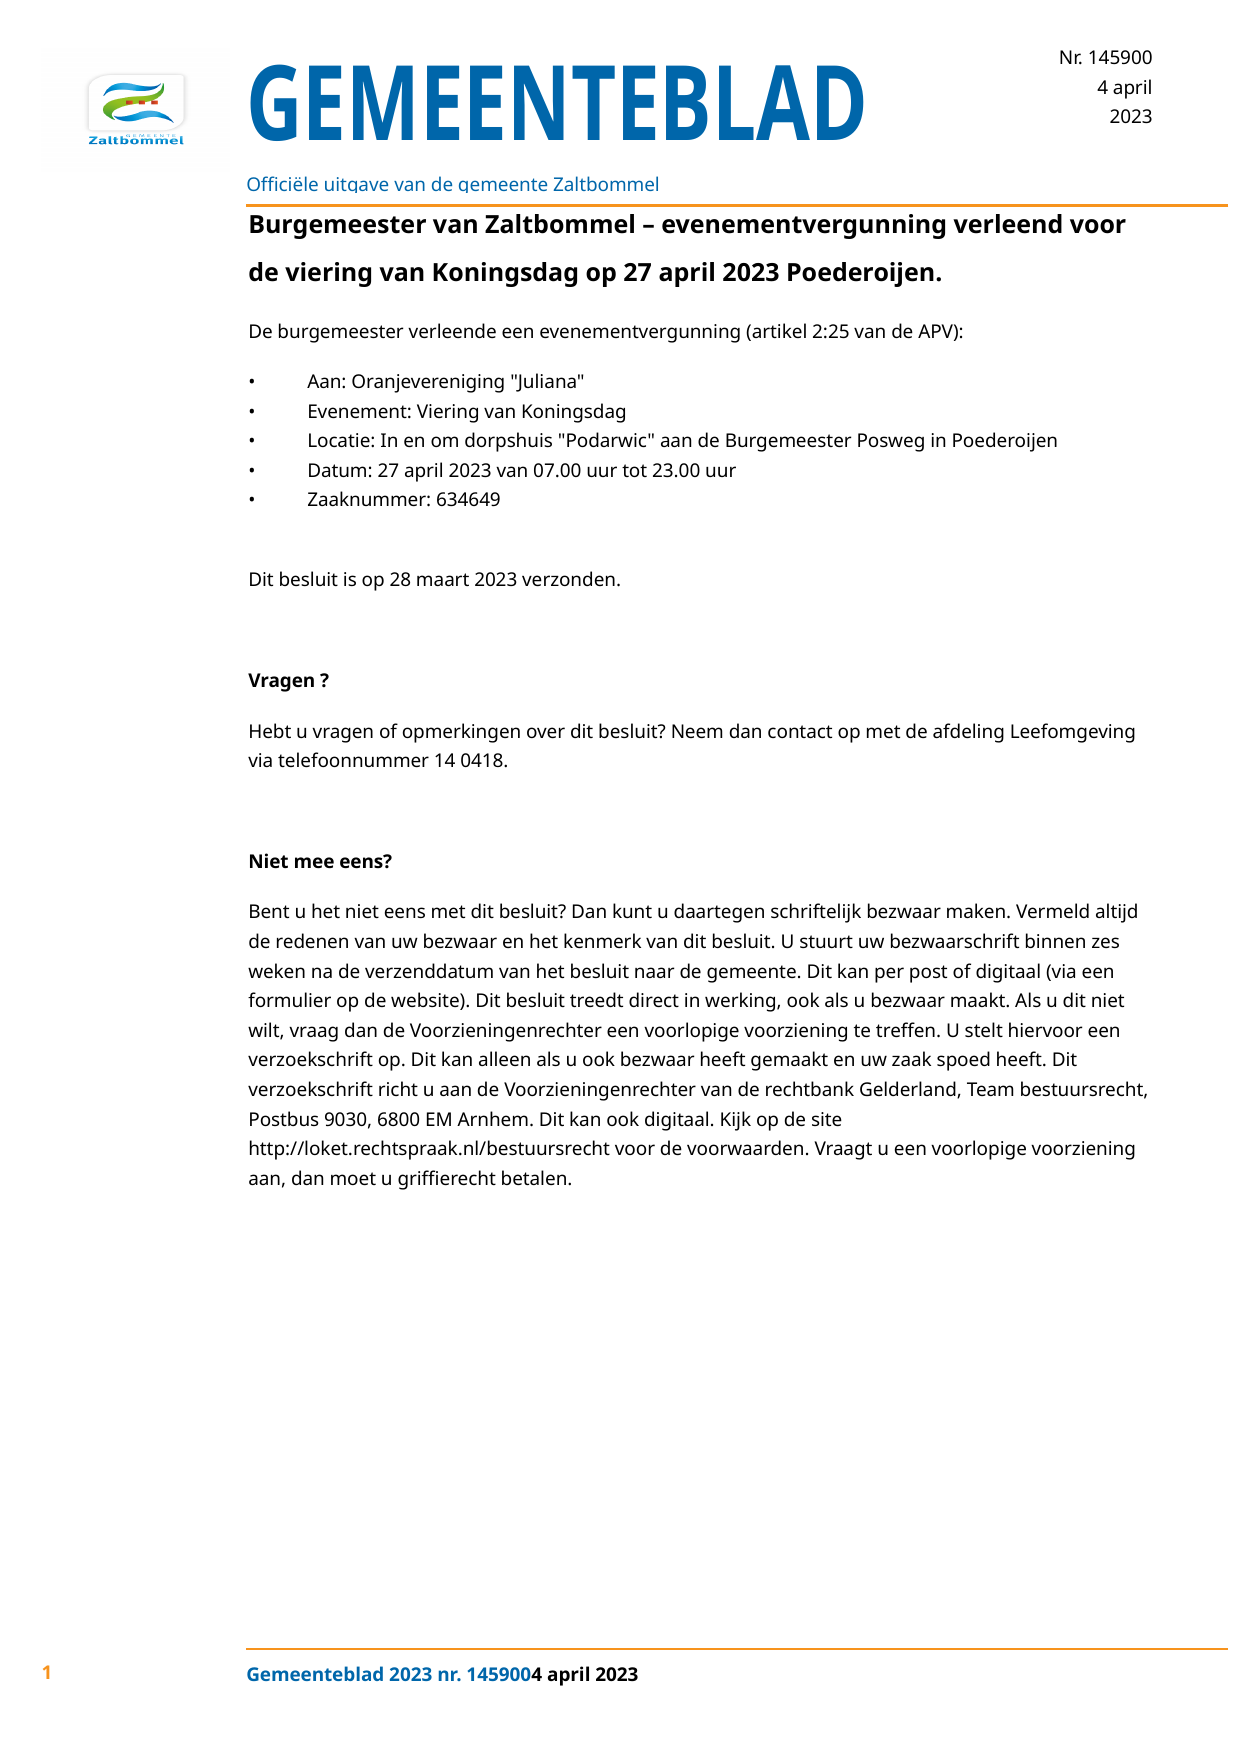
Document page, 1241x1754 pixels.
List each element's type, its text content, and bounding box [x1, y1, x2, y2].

list Aan: Oranjevereniging "Juliana" [248, 368, 1152, 394]
text De burgemeester verleende een evenementvergunning (artikel 2:25 van de APV): [248, 318, 1152, 344]
list Locatie: In en om dorpshuis "Podarwic" aan de Burgemeester Posweg in Poederoijen [248, 427, 1152, 453]
text Bent u het niet eens met dit besluit? Dan kunt u daartegen schriftelijk bezwaar maken. Vermeld altijd de redenen van uw bezwaar en het kenmerk van dit besluit. U stuurt uw bezwaarschrift binnen zes weken na de verzenddatum van het besluit naar de gemeente. Dit kan per post of digitaal (via een formulier op de website). Dit besluit treedt direct in werking, ook als u bezwaar maakt. Als u dit niet wilt, vraag dan de Voorzieningenrechter een voorlopige voorziening te treffen. U stelt hiervoor een verzoekschrift op. Dit kan alleen als u ook bezwaar heeft gemaakt en uw zaak spoed heeft. Dit verzoekschrift richt u aan de Voorzieningenrechter van de rechtbank Gelderland, Team bestuursrecht, Postbus 9030, 6800 EM Arnhem. Dit kan ook digitaal. Kijk op de site http://loket.rechtspraak.nl/bestuursrecht voor de voorwaarden. Vraagt u een voorlopige voorziening aan, dan moet u griffierecht betalen. [248, 899, 1152, 1191]
text Burgemeester van Zaltbommel – evenementvergunning verleend voor de viering van Koningsdag op 27 april 2023 Poederoijen. [248, 207, 1152, 288]
text Hebt u vragen of opmerkingen over dit besluit? Neem dan contact op met de afdeling Leefomgeving via telefoonnummer 14 0418. [248, 718, 1152, 773]
picture [41, 47, 231, 172]
text Dit besluit is op 28 maart 2023 verzonden. [248, 567, 1152, 592]
text Niet mee eens? [248, 848, 1152, 874]
list Evenement: Viering van Koningsdag [248, 398, 1152, 424]
text Vragen ? [248, 667, 1152, 693]
list Zaaknummer: 634649 [248, 487, 1152, 512]
list Datum: 27 april 2023 van 07.00 uur tot 23.00 uur [248, 457, 1152, 483]
